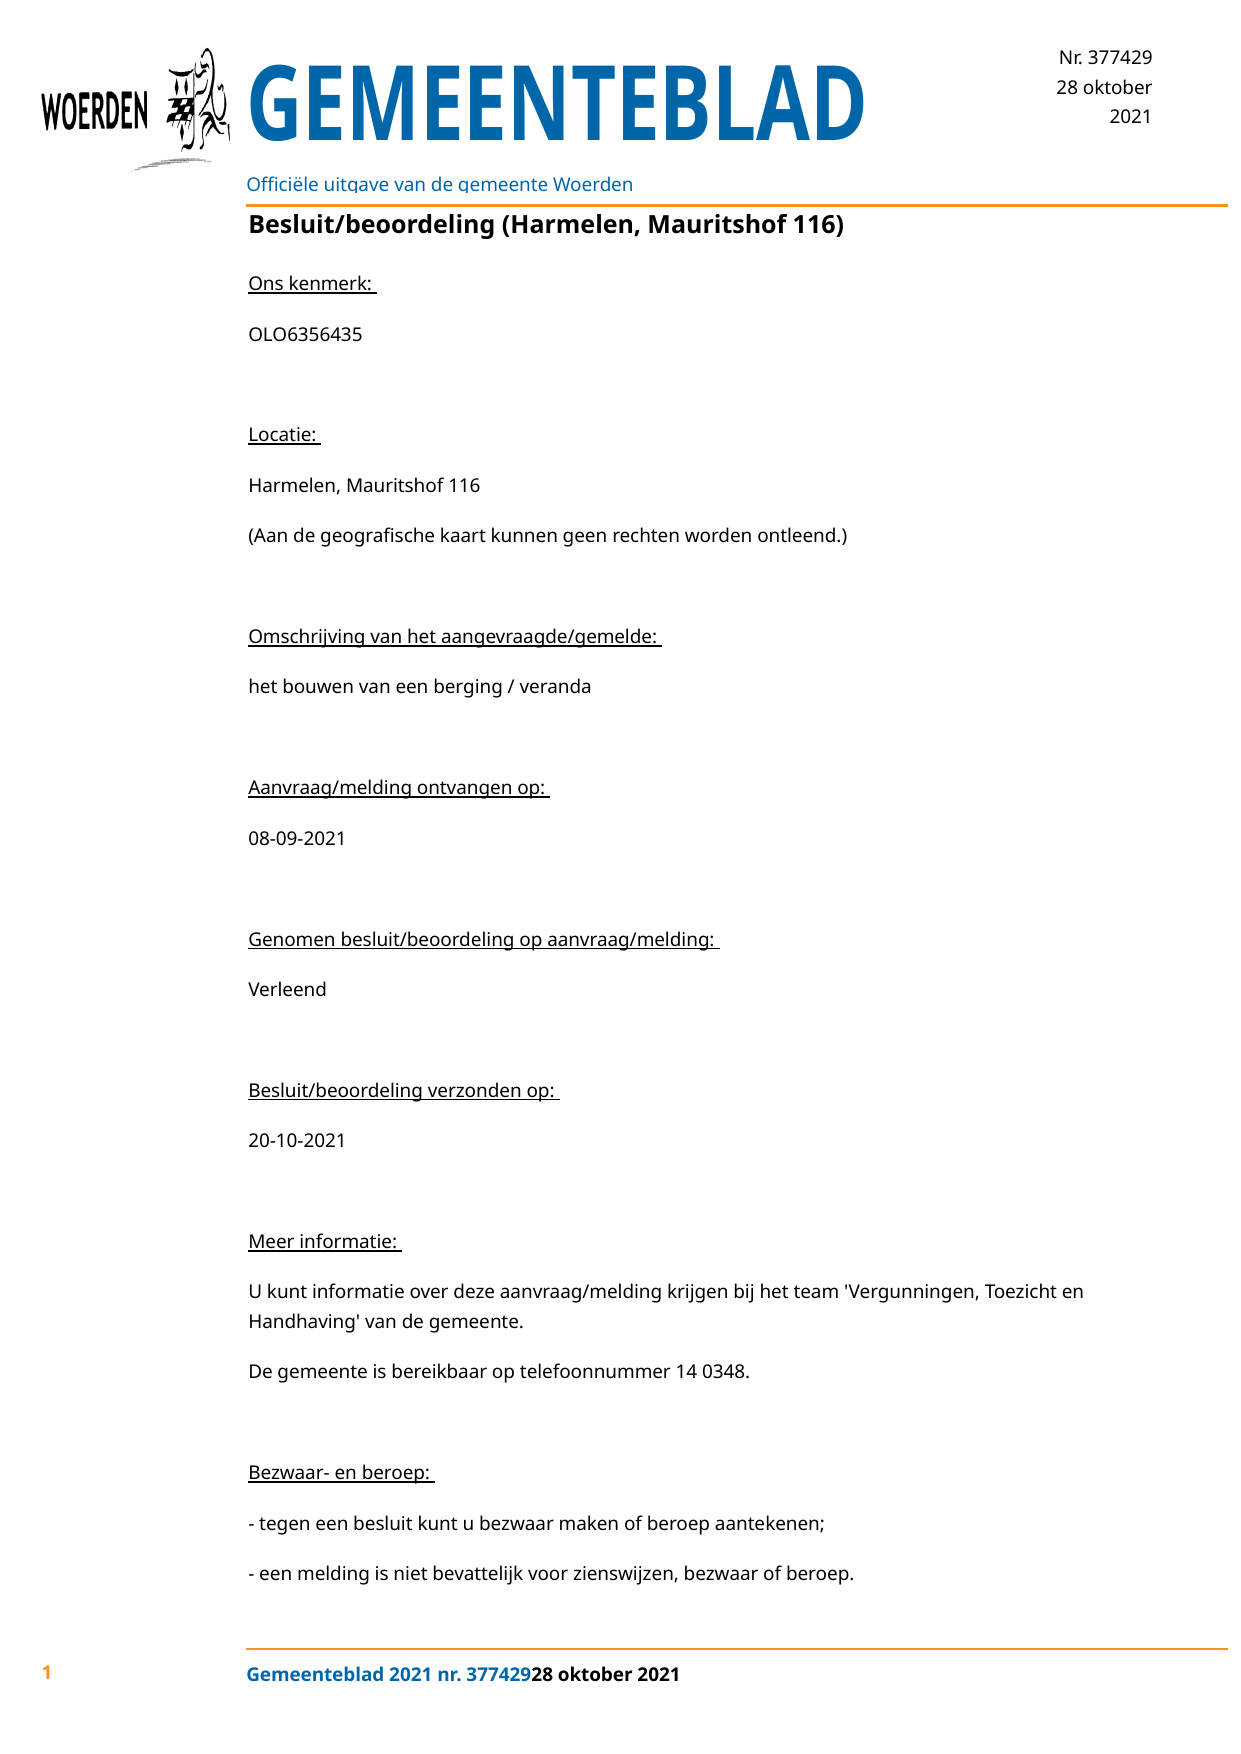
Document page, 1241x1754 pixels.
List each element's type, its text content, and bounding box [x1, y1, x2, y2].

text (Aan de geografische kaart kunnen geen rechten worden ontleend.) [248, 522, 1152, 548]
text U kunt informatie over deze aanvraag/melding krijgen bij het team 'Vergunningen, Toezicht en Handhaving' van de gemeente. [248, 1279, 1152, 1334]
text De gemeente is bereikbaar op telefoonnummer 14 0348. [248, 1359, 1152, 1384]
text 08-09-2021 [248, 825, 1152, 851]
text Bezwaar- en beroep: [248, 1459, 1152, 1485]
text Verleend [248, 976, 1152, 1002]
text - tegen een besluit kunt u bezwaar maken of beroep aantekenen; [248, 1510, 1152, 1536]
text Omschrijving van het aangevraagde/gemelde: [248, 623, 1152, 649]
text OLO6356435 [248, 321, 1152, 346]
text 20-10-2021 [248, 1127, 1152, 1153]
text - een melding is niet bevattelijk voor zienswijzen, bezwaar of beroep. [248, 1560, 1152, 1586]
text Ons kenmerk: [248, 270, 1152, 296]
text Harmelen, Mauritshof 116 [248, 472, 1152, 498]
text Genomen besluit/beoordeling op aanvraag/melding: [248, 926, 1152, 951]
text Besluit/beoordeling (Harmelen, Mauritshof 116) [248, 207, 1152, 241]
text Besluit/beoordeling verzonden op: [248, 1077, 1152, 1103]
picture [41, 47, 231, 172]
text Locatie: [248, 422, 1152, 447]
text Aanvraag/melding ontvangen op: [248, 774, 1152, 800]
text het bouwen van een berging / veranda [248, 674, 1152, 699]
text Meer informatie: [248, 1228, 1152, 1254]
